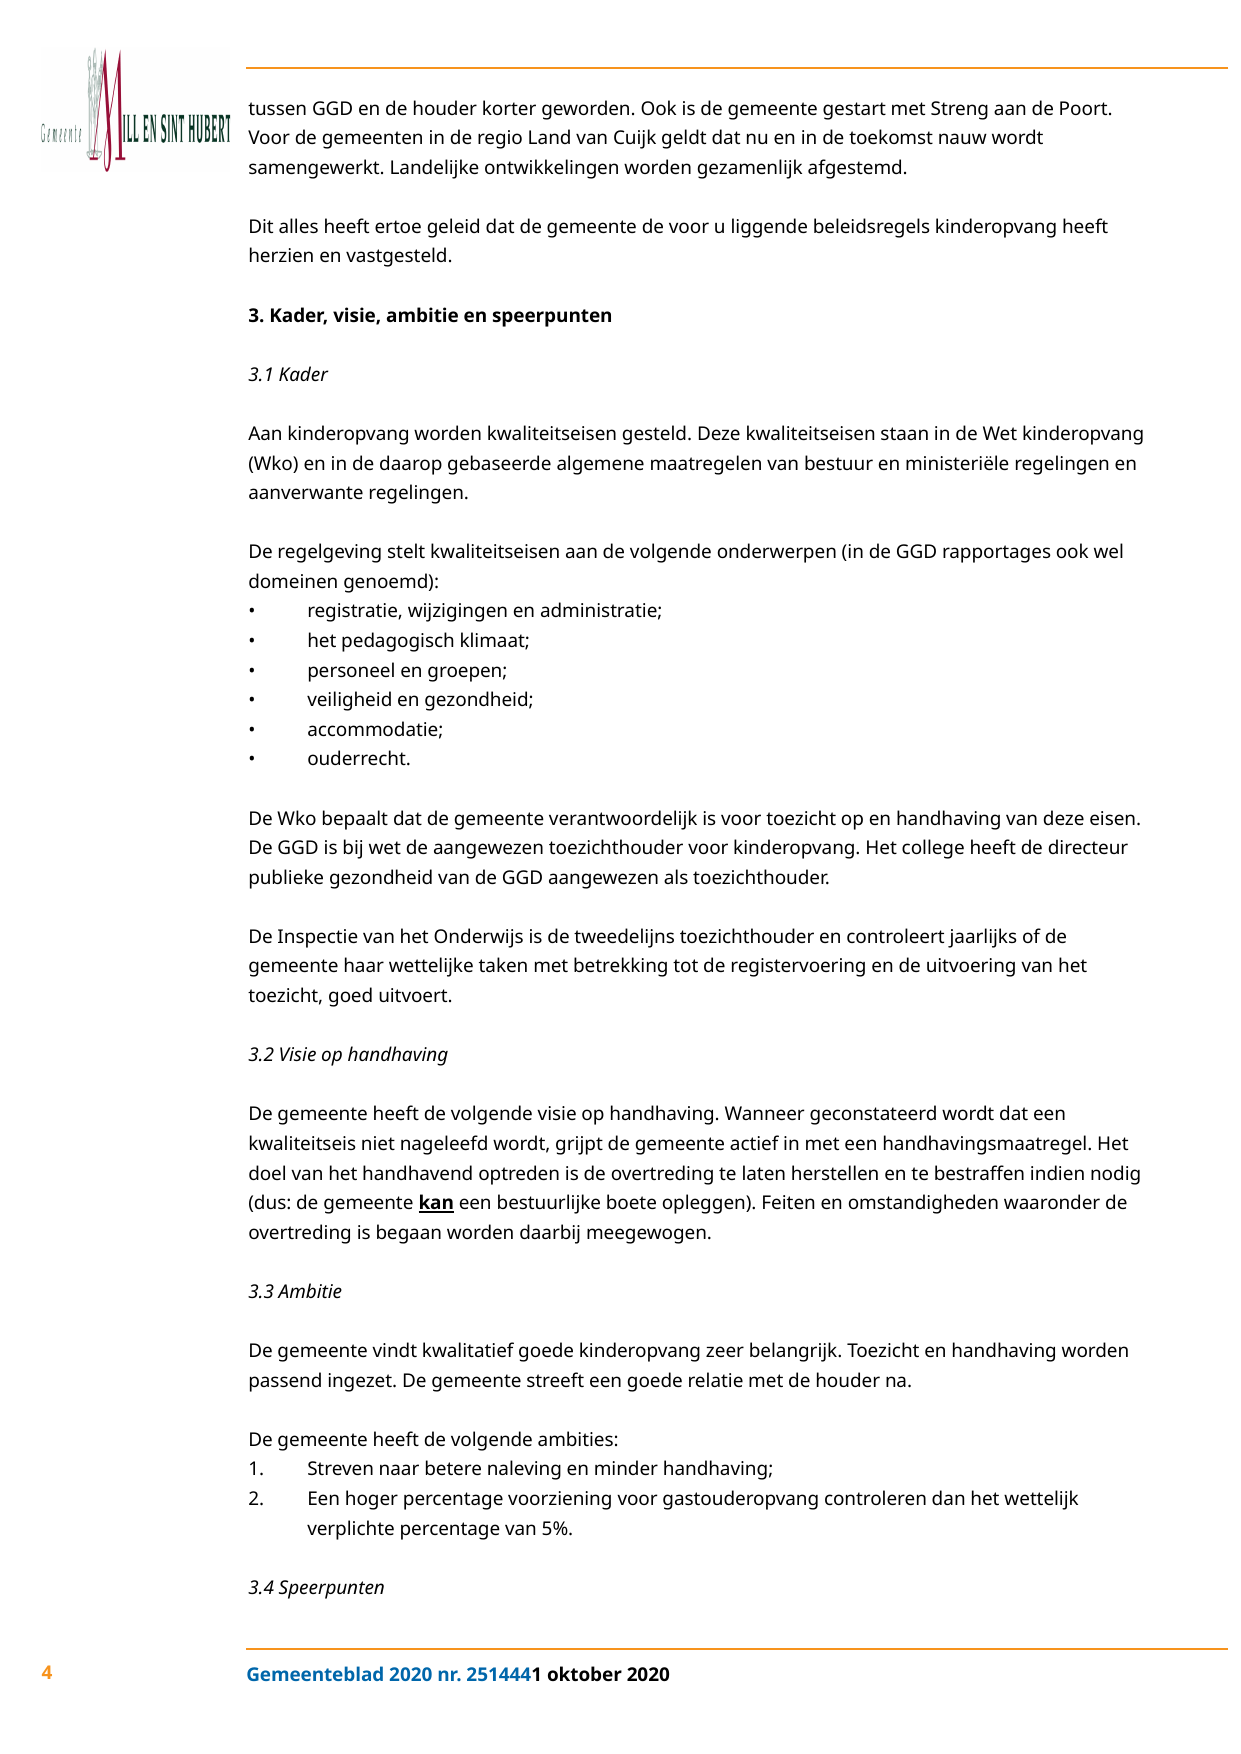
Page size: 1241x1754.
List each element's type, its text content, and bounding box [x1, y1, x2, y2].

text 3.4 Speerpunten [248, 1574, 1152, 1600]
list ouderrecht. [248, 746, 1152, 771]
list registratie, wijzigingen en administratie; [248, 598, 1152, 623]
list Een hoger percentage voorziening voor gastouderopvang controleren dan het wettelijk verplichte percentage van 5%. [248, 1485, 1152, 1541]
picture [41, 47, 231, 172]
list personeel en groepen; [248, 657, 1152, 683]
list accommodatie; [248, 716, 1152, 742]
list het pedagogisch klimaat; [248, 627, 1152, 653]
text De gemeente vindt kwalitatief goede kinderopvang zeer belangrijk. Toezicht en handhaving worden passend ingezet. De gemeente streeft een goede relatie met de houder na. [248, 1337, 1152, 1393]
text Dit alles heeft ertoe geleid dat de gemeente de voor u liggende beleidsregels kinderopvang heeft herzien en vastgesteld. [248, 213, 1152, 268]
text De gemeente heeft de volgende visie op handhaving. Wanneer geconstateerd wordt dat een kwaliteitseis niet nageleefd wordt, grijpt de gemeente actief in met een handhavingsmaatregel. Het doel van het handhavend optreden is de overtreding te laten herstellen en te bestraffen indien nodig (dus: de gemeente kan een bestuurlijke boete opleggen). Feiten en omstandigheden waaronder de overtreding is begaan worden daarbij meegewogen. [248, 1101, 1152, 1245]
text 3.3 Ambitie [248, 1278, 1152, 1304]
list veiligheid en gezondheid; [248, 686, 1152, 712]
list Streven naar betere naleving en minder handhaving; [248, 1456, 1152, 1481]
text De Wko bepaalt dat de gemeente verantwoordelijk is voor toezicht op en handhaving van deze eisen. De GGD is bij wet de aangewezen toezichthouder voor kinderopvang. Het college heeft de directeur publieke gezondheid van de GGD aangewezen als toezichthouder. [248, 805, 1152, 890]
text De gemeente heeft de volgende ambities: [248, 1426, 1152, 1452]
text 3.1 Kader [248, 361, 1152, 387]
text tussen GGD en de houder korter geworden. Ook is de gemeente gestart met Streng aan de Poort. Voor de gemeenten in de regio Land van Cuijk geldt dat nu en in de toekomst nauw wordt samengewerkt. Landelijke ontwikkelingen worden gezamenlijk afgestemd. [248, 95, 1152, 180]
text De Inspectie van het Onderwijs is de tweedelijns toezichthouder en controleert jaarlijks of de gemeente haar wettelijke taken met betrekking tot de registervoering en de uitvoering van het toezicht, goed uitvoert. [248, 923, 1152, 1008]
text 3. Kader, visie, ambitie en speerpunten [248, 302, 1152, 328]
text 3.2 Visie op handhaving [248, 1041, 1152, 1067]
text De regelgeving stelt kwaliteitseisen aan de volgende onderwerpen (in de GGD rapportages ook wel domeinen genoemd): [248, 538, 1152, 594]
text Aan kinderopvang worden kwaliteitseisen gesteld. Deze kwaliteitseisen staan in de Wet kinderopvang (Wko) en in de daarop gebaseerde algemene maatregelen van bestuur en ministeriële regelingen en aanverwante regelingen. [248, 420, 1152, 505]
